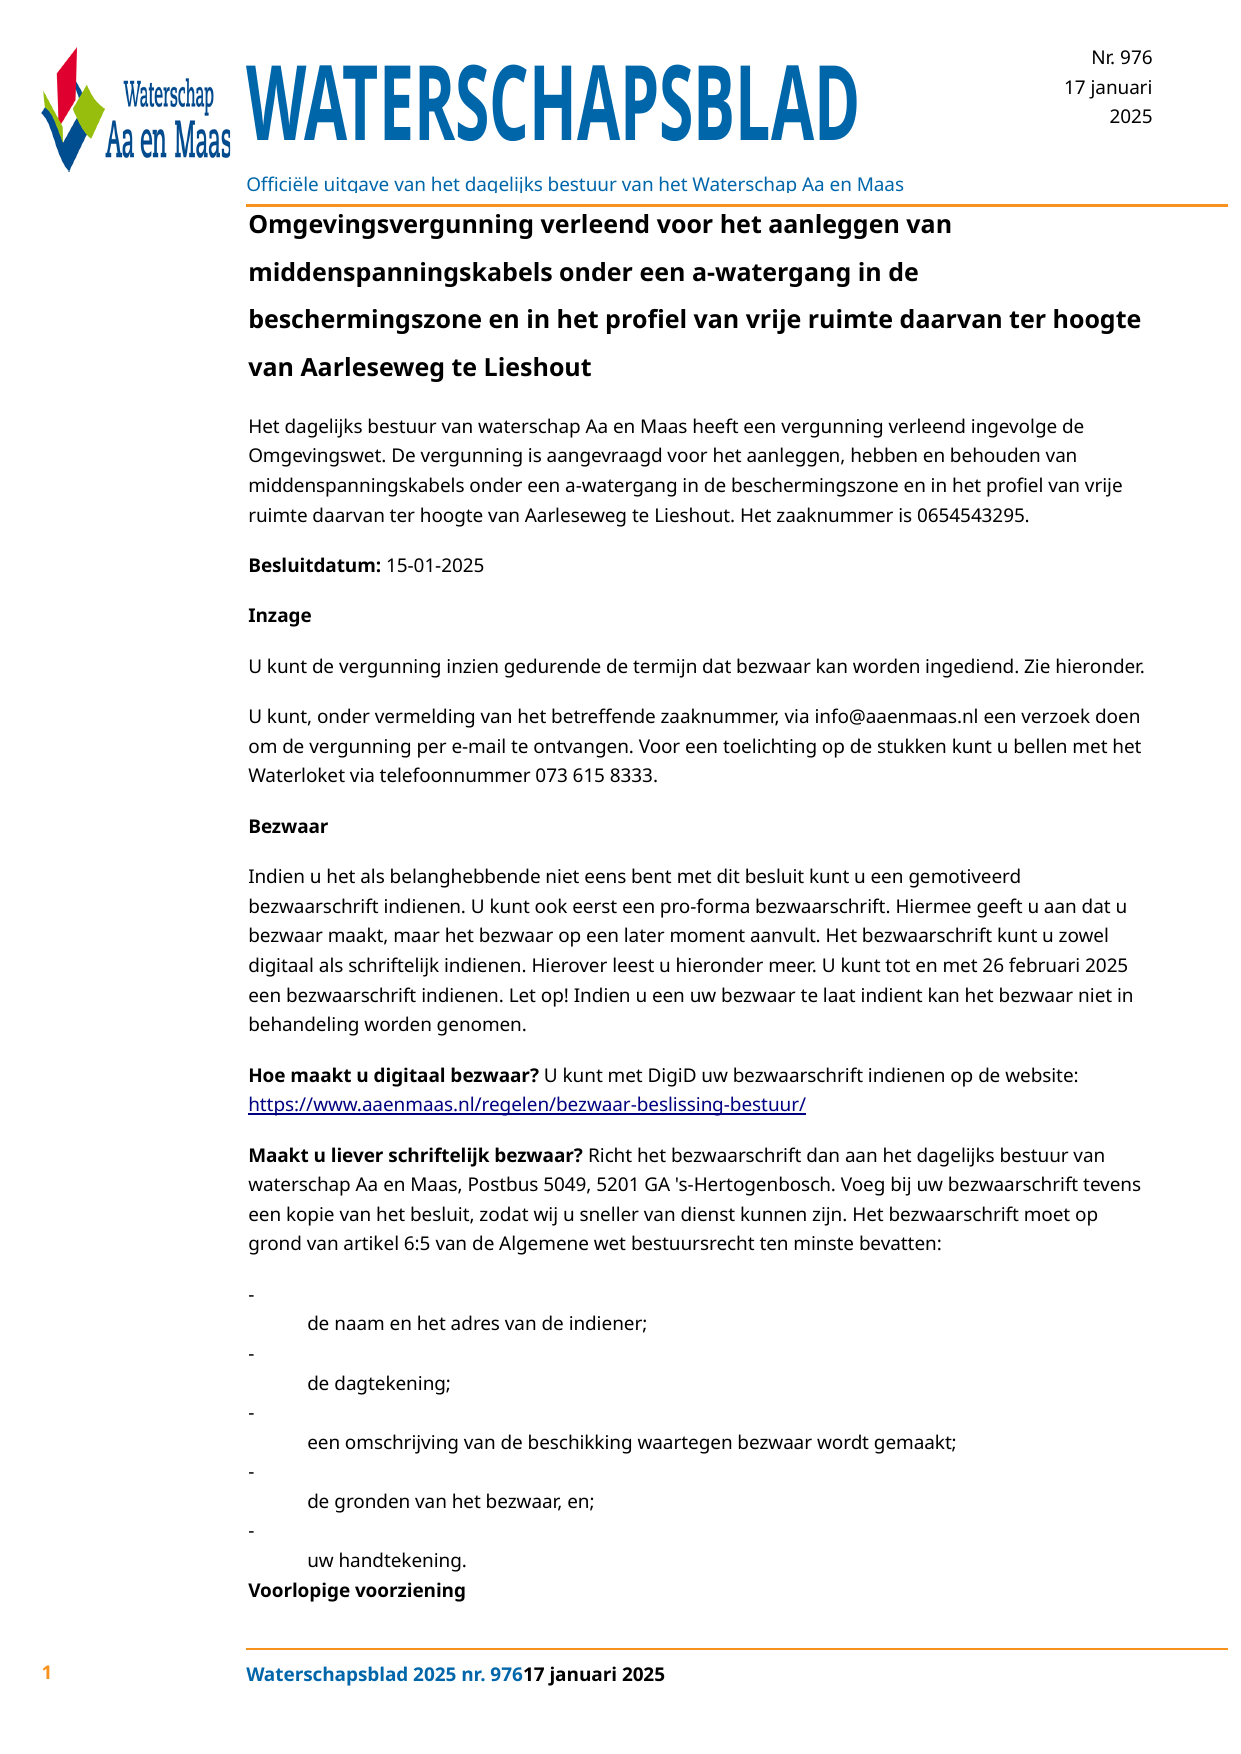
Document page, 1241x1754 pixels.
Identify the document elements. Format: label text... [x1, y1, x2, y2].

text Bezwaar [248, 813, 1152, 839]
list een omschrijving van de beschikking waartegen bezwaar wordt gemaakt; [248, 1429, 1152, 1455]
text Besluitdatum: 15-01-2025 [248, 552, 1152, 578]
list de naam en het adres van de indiener; [248, 1311, 1152, 1336]
text Omgevingsvergunning verleend voor het aanleggen van middenspanningskabels onder een a-watergang in de beschermingszone en in het profiel van vrije ruimte daarvan ter hoogte van Aarleseweg te Lieshout [248, 207, 1152, 384]
list de gronden van het bezwaar, en; [248, 1488, 1152, 1514]
text Het dagelijks bestuur van waterschap Aa en Maas heeft een vergunning verleend ingevolge de Omgevingswet. De vergunning is aangevraagd voor het aanleggen, hebben en behouden van middenspanningskabels onder een a-watergang in de beschermingszone en in het profiel van vrije ruimte daarvan ter hoogte van Aarleseweg te Lieshout. Het zaaknummer is 0654543295. [248, 413, 1152, 528]
text Inzage [248, 603, 1152, 628]
text Hoe maakt u digitaal bezwaar? U kunt met DigiD uw bezwaarschrift indienen op de website: https://www.aaenmaas.nl/regelen/bezwaar-beslissing-bestuur/ [248, 1062, 1152, 1117]
text U kunt de vergunning inzien gedurende de termijn dat bezwaar kan worden ingediend. Zie hieronder. [248, 653, 1152, 679]
text Maakt u liever schriftelijk bezwaar? Richt het bezwaarschrift dan aan het dagelijks bestuur van waterschap Aa en Maas, Postbus 5049, 5201 GA 's-Hertogenbosch. Voeg bij uw bezwaarschrift tevens een kopie van het besluit, zodat wij u sneller van dienst kunnen zijn. Het bezwaarschrift moet op grond van artikel 6:5 van de Algemene wet bestuursrecht ten minste bevatten: [248, 1142, 1152, 1256]
list uw handtekening. [248, 1547, 1152, 1573]
list de dagtekening; [248, 1370, 1152, 1396]
text Indien u het als belanghebbende niet eens bent met dit besluit kunt u een gemotiveerd bezwaarschrift indienen. U kunt ook eerst een pro-forma bezwaarschrift. Hiermee geeft u aan dat u bezwaar maakt, maar het bezwaar op een later moment aanvult. Het bezwaarschrift kunt u zowel digitaal als schriftelijk indienen. Hierover leest u hieronder meer. U kunt tot en met 26 februari 2025 een bezwaarschrift indienen. Let op! Indien u een uw bezwaar te laat indient kan het bezwaar niet in behandeling worden genomen. [248, 863, 1152, 1037]
picture [41, 47, 231, 172]
text Voorlopige voorziening [248, 1577, 1152, 1603]
text U kunt, onder vermelding van het betreffende zaaknummer, via info@aaenmaas.nl een verzoek doen om de vergunning per e-mail te ontvangen. Voor een toelichting op de stukken kunt u bellen met het Waterloket via telefoonnummer 073 615 8333. [248, 703, 1152, 788]
